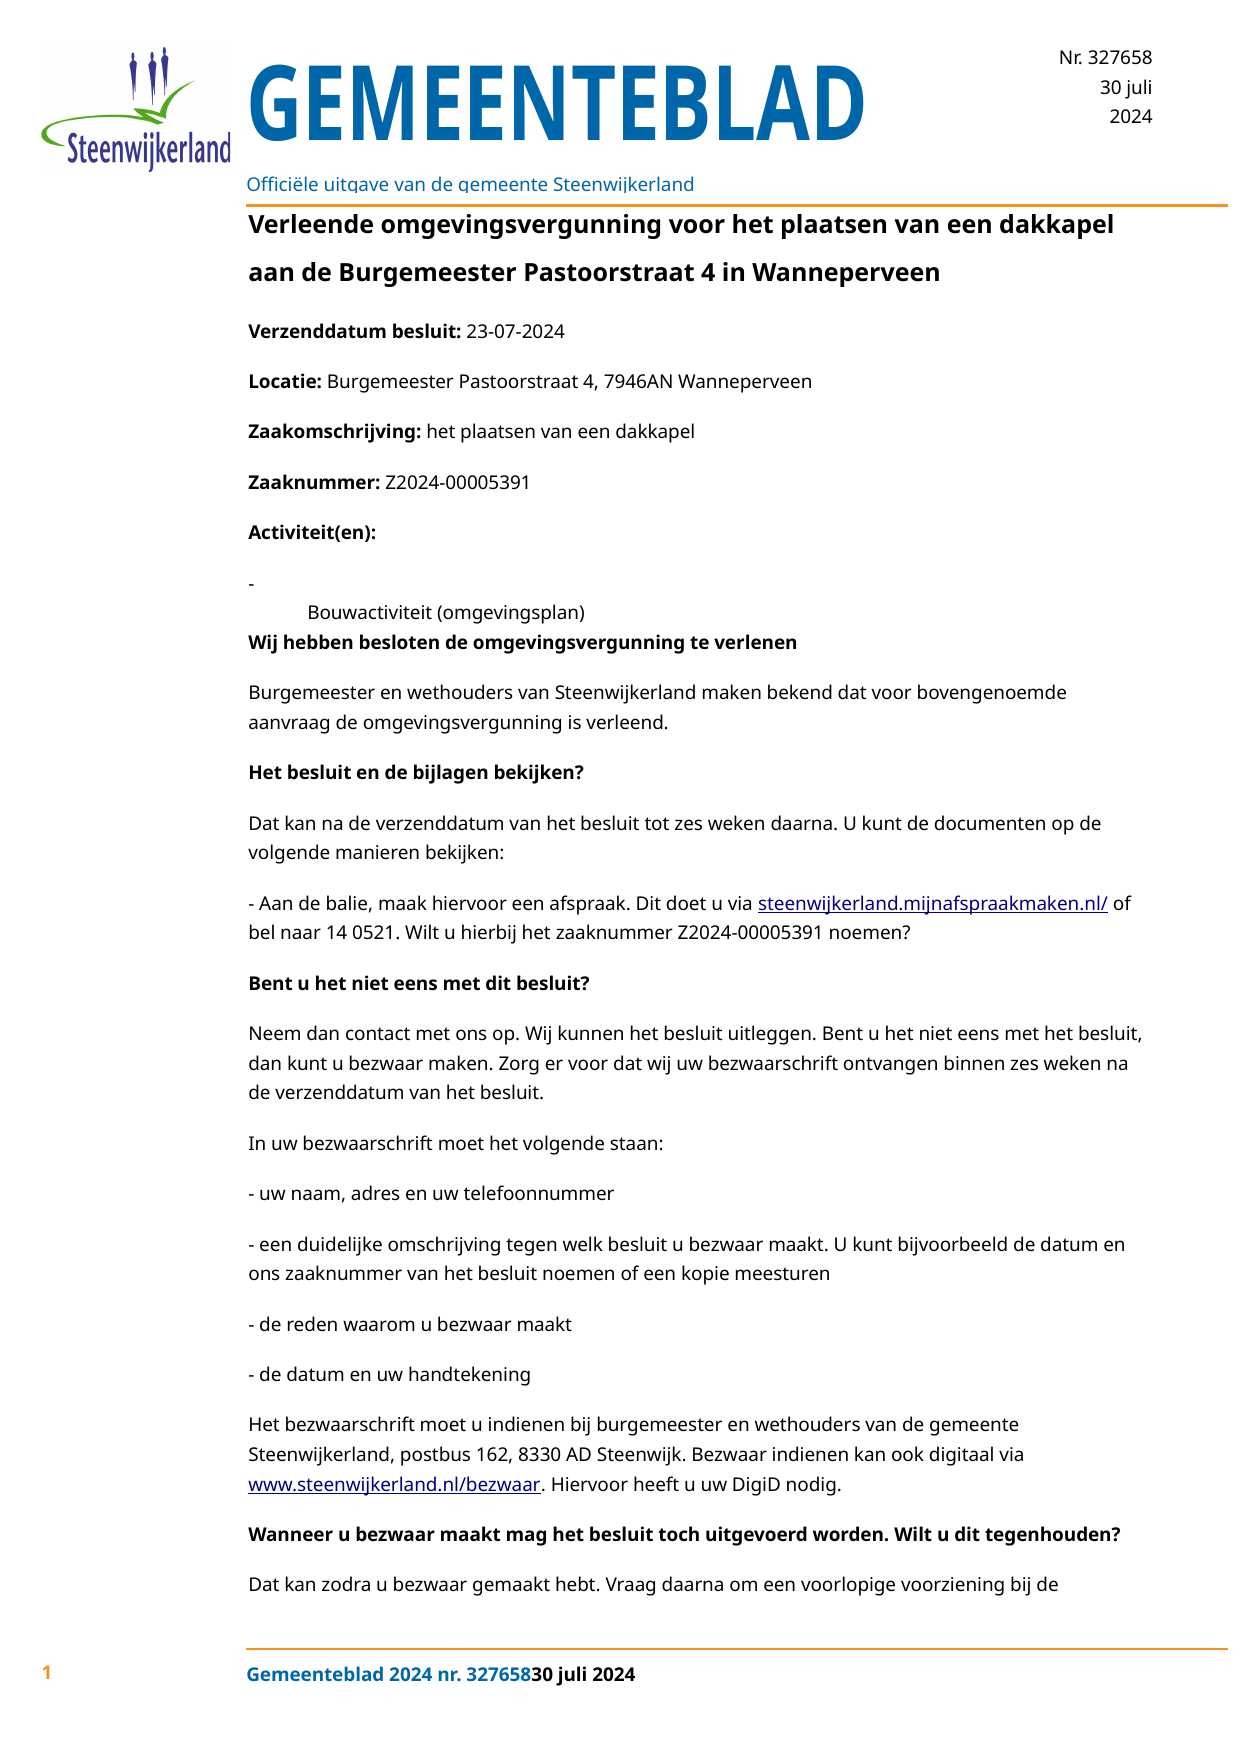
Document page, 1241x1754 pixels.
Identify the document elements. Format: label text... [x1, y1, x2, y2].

text Neem dan contact met ons op. Wij kunnen het besluit uitleggen. Bent u het niet eens met het besluit, dan kunt u bezwaar maken. Zorg er voor dat wij uw bezwaarschrift ontvangen binnen zes weken na de verzenddatum van het besluit. [248, 1020, 1152, 1105]
text Verleende omgevingsvergunning voor het plaatsen van een dakkapel aan de Burgemeester Pastoorstraat 4 in Wanneperveen [248, 207, 1152, 288]
list Bouwactiviteit (omgevingsplan) [248, 599, 1152, 625]
text Het besluit en de bijlagen bekijken? [248, 759, 1152, 785]
text Het bezwaarschrift moet u indienen bij burgemeester en wethouders van de gemeente Steenwijkerland, postbus 162, 8330 AD Steenwijk. Bezwaar indienen kan ook digitaal via www.steenwijkerland.nl/bezwaar. Hiervoor heeft u uw DigiD nodig. [248, 1412, 1152, 1497]
text Wij hebben besloten de omgevingsvergunning te verlenen [248, 629, 1152, 655]
text Zaakomschrijving: het plaatsen van een dakkapel [248, 419, 1152, 444]
text Locatie: Burgemeester Pastoorstraat 4, 7946AN Wanneperveen [248, 368, 1152, 394]
text Wanneer u bezwaar maakt mag het besluit toch uitgevoerd worden. Wilt u dit tegenhouden? [248, 1521, 1152, 1547]
text - Aan de balie, maak hiervoor een afspraak. Dit doet u via steenwijkerland.mijnafspraakmaken.nl/ of bel naar 14 0521. Wilt u hierbij het zaaknummer Z2024-00005391 noemen? [248, 890, 1152, 945]
text Activiteit(en): [248, 519, 1152, 545]
text - uw naam, adres en uw telefoonnummer [248, 1180, 1152, 1206]
text - de datum en uw handtekening [248, 1361, 1152, 1387]
text Burgemeester en wethouders van Steenwijkerland maken bekend dat voor bovengenoemde aanvraag de omgevingsvergunning is verleend. [248, 679, 1152, 735]
picture [41, 47, 231, 172]
text - een duidelijke omschrijving tegen welk besluit u bezwaar maakt. U kunt bijvoorbeeld de datum en ons zaaknummer van het besluit noemen of een kopie meesturen [248, 1231, 1152, 1286]
text Verzenddatum besluit: 23-07-2024 [248, 318, 1152, 344]
text In uw bezwaarschrift moet het volgende staan: [248, 1130, 1152, 1156]
text - de reden waarom u bezwaar maakt [248, 1311, 1152, 1337]
text Bent u het niet eens met dit besluit? [248, 970, 1152, 996]
text Dat kan zodra u bezwaar gemaakt hebt. Vraag daarna om een voorlopige voorziening bij de [248, 1572, 1152, 1597]
text Zaaknummer: Z2024-00005391 [248, 469, 1152, 495]
text Dat kan na de verzenddatum van het besluit tot zes weken daarna. U kunt de documenten op de volgende manieren bekijken: [248, 810, 1152, 865]
